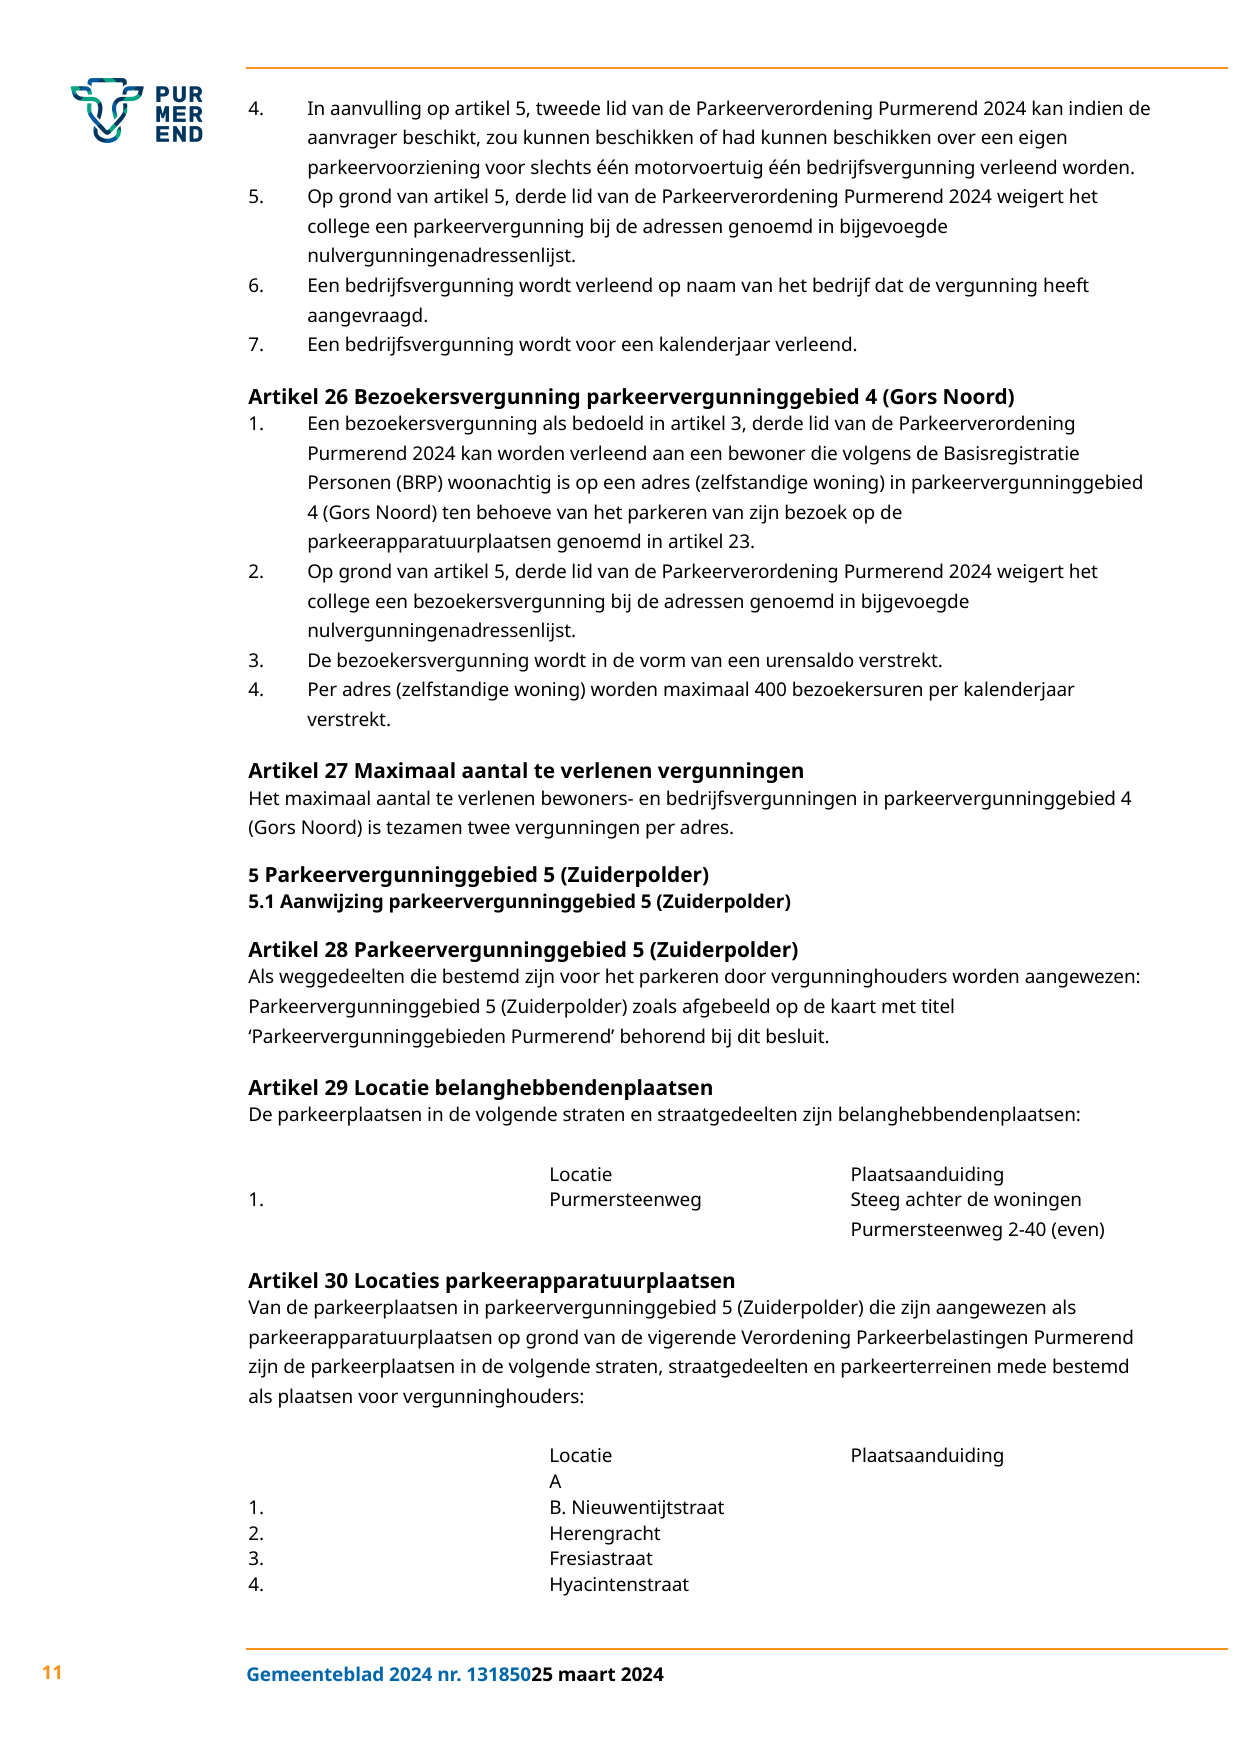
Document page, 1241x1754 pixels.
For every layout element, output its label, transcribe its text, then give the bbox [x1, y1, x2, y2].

list De bezoekersvergunning wordt in de vorm van een urensaldo verstrekt. [248, 647, 1152, 673]
table_cell [850, 1494, 1152, 1520]
table_cell [850, 1468, 1152, 1494]
text Artikel 26 Bezoekersvergunning parkeervergunninggebied 4 (Gors Noord) [248, 382, 1152, 410]
table_cell [850, 1571, 1152, 1597]
text Het maximaal aantal te verlenen bewoners- en bedrijfsvergunningen in parkeervergunninggebied 4 (Gors Noord) is tezamen twee vergunningen per adres. [248, 785, 1152, 840]
table_cell [248, 1468, 549, 1494]
table_cell Hyacintenstraat [549, 1571, 850, 1597]
table_header Locatie [549, 1161, 850, 1187]
text De parkeerplaatsen in de volgende straten en straatgedeelten zijn belanghebbendenplaatsen: [248, 1102, 1152, 1127]
text 5 Parkeervergunninggebied 5 (Zuiderpolder) [248, 860, 1152, 889]
table_cell Fresiastraat [549, 1545, 850, 1571]
table_cell 3. [248, 1545, 549, 1571]
text Artikel 29 Locatie belanghebbendenplaatsen [248, 1073, 1152, 1102]
table_cell B. Nieuwentijtstraat [549, 1494, 850, 1520]
table_cell 2. [248, 1520, 549, 1545]
picture [41, 47, 231, 172]
text 5.1 Aanwijzing parkeervergunninggebied 5 (Zuiderpolder) [248, 889, 1152, 914]
table_header Plaatsaanduiding [850, 1443, 1152, 1468]
table_cell Steeg achter de woningen Purmersteenweg 2-40 (even) [850, 1187, 1152, 1242]
list Per adres (zelfstandige woning) worden maximaal 400 bezoekersuren per kalenderjaar verstrekt. [248, 677, 1152, 732]
list In aanvulling op artikel 5, tweede lid van de Parkeerverordening Purmerend 2024 kan indien de aanvrager beschikt, zou kunnen beschikken of had kunnen beschikken over een eigen parkeervoorziening voor slechts één motorvoertuig één bedrijfsvergunning verleend worden. [248, 95, 1152, 180]
table_header Plaatsaanduiding [850, 1161, 1152, 1187]
table_cell 1. [248, 1187, 549, 1242]
list Een bezoekersvergunning als bedoeld in artikel 3, derde lid van de Parkeerverordening Purmerend 2024 kan worden verleend aan een bewoner die volgens de Basisregistratie Personen (BRP) woonachtig is op een adres (zelfstandige woning) in parkeervergunninggebied 4 (Gors Noord) ten behoeve van het parkeren van zijn bezoek op de parkeerapparatuurplaatsen genoemd in artikel 23. [248, 410, 1152, 554]
list Een bedrijfsvergunning wordt voor een kalenderjaar verleend. [248, 331, 1152, 357]
table_cell A [549, 1468, 850, 1494]
text Artikel 30 Locaties parkeerapparatuurplaatsen [248, 1266, 1152, 1294]
table_cell [850, 1545, 1152, 1571]
table_cell Herengracht [549, 1520, 850, 1545]
text Van de parkeerplaatsen in parkeervergunninggebied 5 (Zuiderpolder) die zijn aangewezen als parkeerapparatuurplaatsen op grond van de vigerende Verordening Parkeerbelastingen Purmerend zijn de parkeerplaatsen in de volgende straten, straatgedeelten en parkeerterreinen mede bestemd als plaatsen voor vergunninghouders: [248, 1294, 1152, 1409]
list Op grond van artikel 5, derde lid van de Parkeerverordening Purmerend 2024 weigert het college een parkeervergunning bij de adressen genoemd in bijgevoegde nulvergunningenadressenlijst. [248, 183, 1152, 268]
table_cell 4. [248, 1571, 549, 1597]
table_header [248, 1161, 549, 1187]
table_cell [850, 1520, 1152, 1545]
table_header Locatie [549, 1443, 850, 1468]
table_header [248, 1443, 549, 1468]
list Een bedrijfsvergunning wordt verleend op naam van het bedrijf dat de vergunning heeft aangevraagd. [248, 272, 1152, 328]
text Artikel 27 Maximaal aantal te verlenen vergunningen [248, 757, 1152, 785]
text Artikel 28 Parkeervergunninggebied 5 (Zuiderpolder) [248, 935, 1152, 964]
text Als weggedeelten die bestemd zijn voor het parkeren door vergunninghouders worden aangewezen: Parkeervergunninggebied 5 (Zuiderpolder) zoals afgebeeld op de kaart met titel ‘Parkeervergunninggebieden Purmerend’ behorend bij dit besluit. [248, 964, 1152, 1048]
table_cell 1. [248, 1494, 549, 1520]
list Op grond van artikel 5, derde lid van de Parkeerverordening Purmerend 2024 weigert het college een bezoekersvergunning bij de adressen genoemd in bijgevoegde nulvergunningenadressenlijst. [248, 558, 1152, 643]
table_cell Purmersteenweg [549, 1187, 850, 1242]
